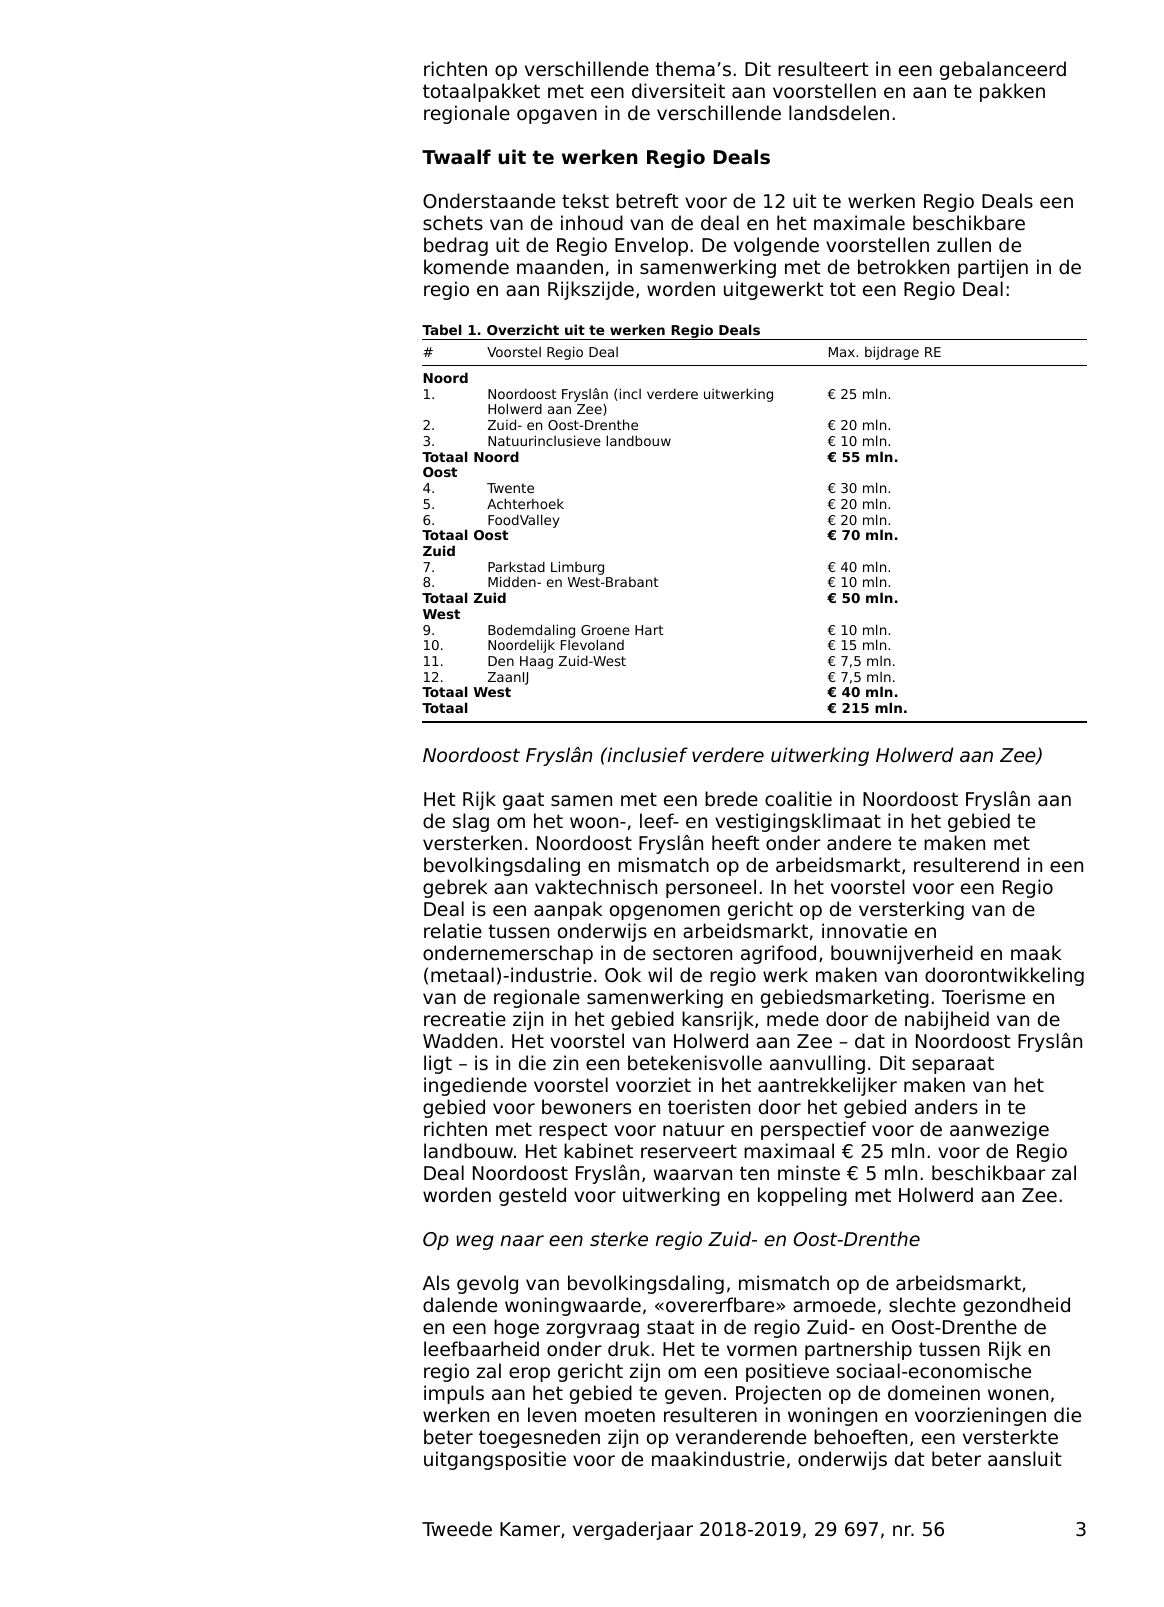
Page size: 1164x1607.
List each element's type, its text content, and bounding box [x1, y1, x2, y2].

table_cell Totaal West [422, 685, 821, 701]
table_cell 9. [422, 623, 481, 638]
table_cell 12. [422, 670, 481, 685]
table_cell Zuid [422, 544, 1087, 559]
table_cell Voorstel Regio Deal [481, 340, 821, 365]
text Onderstaande tekst betreft voor de 12 uit te werken Regio Deals een schets van de inhoud van de deal en het maximale beschikbare bedrag uit de Regio Envelop. De volgende voorstellen zullen de komende maanden, in samenwerking met de betrokken partijen in de regio en aan Rijkszijde, worden uitgewerkt tot een Regio Deal: [422, 191, 1087, 301]
table_cell € 70 mln. [821, 528, 1087, 544]
table_cell € 10 mln. [821, 434, 1087, 449]
subtitle Twaalf uit te werken Regio Deals [422, 147, 1087, 169]
table_cell € 215 mln. [821, 701, 1087, 721]
table_cell € 40 mln. [821, 560, 1087, 575]
table_cell Natuurinclusieve landbouw [481, 434, 821, 449]
table_cell Max. bijdrage RE [821, 340, 1087, 365]
table_cell West [422, 607, 1087, 622]
subtitle Op weg naar een sterke regio Zuid- en Oost-Drenthe [422, 1229, 1087, 1251]
table_cell FoodValley [481, 512, 821, 528]
table_cell Den Haag Zuid-West [481, 654, 821, 669]
table_cell 4. [422, 481, 481, 497]
table_cell Achterhoek [481, 497, 821, 512]
table_cell 7. [422, 560, 481, 575]
table_cell ZaanIJ [481, 670, 821, 685]
table_cell € 10 mln. [821, 623, 1087, 638]
table_cell Noordoost Fryslân (incl verdere uitwerking Holwerd aan Zee) [481, 386, 821, 418]
table_cell 11. [422, 654, 481, 669]
table_cell € 40 mln. [821, 685, 1087, 701]
table_cell 6. [422, 512, 481, 528]
table_cell 10. [422, 638, 481, 654]
table_cell Totaal Oost [422, 528, 821, 544]
table_cell € 50 mln. [821, 591, 1087, 607]
table_cell € 30 mln. [821, 481, 1087, 497]
table_cell Zuid- en Oost-Drenthe [481, 418, 821, 434]
text richten op verschillende thema’s. Dit resulteert in een gebalanceerd totaalpakket met een diversiteit aan voorstellen en aan te pakken regionale opgaven in de verschillende landsdelen. [422, 59, 1087, 125]
text Het Rijk gaat samen met een brede coalitie in Noordoost Fryslân aan de slag om het woon-, leef- en vestigingsklimaat in het gebied te versterken. Noordoost Fryslân heeft onder andere te maken met bevolkingsdaling en mismatch op de arbeidsmarkt, resulterend in een gebrek aan vaktechnisch personeel. In het voorstel voor een Regio Deal is een aanpak opgenomen gericht op de versterking van de relatie tussen onderwijs en arbeidsmarkt, innovatie en ondernemerschap in de sectoren agrifood, bouwnijverheid en maak (metaal)-industrie. Ook wil de regio werk maken van doorontwikkeling van de regionale samenwerking en gebiedsmarketing. Toerisme en recreatie zijn in het gebied kansrijk, mede door de nabijheid van de Wadden. Het voorstel van Holwerd aan Zee – dat in Noordoost Fryslân ligt – is in die zin een betekenisvolle aanvulling. Dit separaat ingediende voorstel voorziet in het aantrekkelijker maken van het gebied voor bewoners en toeristen door het gebied anders in te richten met respect voor natuur en perspectief voor de aanwezige landbouw. Het kabinet reserveert maximaal € 25 mln. voor de Regio Deal Noordoost Fryslân, waarvan ten minste € 5 mln. beschikbaar zal worden gesteld voor uitwerking en koppeling met Holwerd aan Zee. [422, 789, 1087, 1206]
table_cell Midden- en West-Brabant [481, 575, 821, 591]
table_cell 3. [422, 434, 481, 449]
table_cell Totaal Noord [422, 449, 821, 465]
table_cell € 20 mln. [821, 497, 1087, 512]
subtitle Noordoost Fryslân (inclusief verdere uitwerking Holwerd aan Zee) [422, 745, 1087, 767]
table_cell 1. [422, 386, 481, 418]
table_cell € 15 mln. [821, 638, 1087, 654]
table_cell € 10 mln. [821, 575, 1087, 591]
table_cell € 25 mln. [821, 386, 1087, 418]
table_cell € 20 mln. [821, 418, 1087, 434]
table_cell € 7,5 mln. [821, 670, 1087, 685]
table_cell Totaal [422, 701, 821, 721]
table_cell Twente [481, 481, 821, 497]
table_cell € 7,5 mln. [821, 654, 1087, 669]
table_cell # [422, 340, 481, 365]
table_header Tabel 1. Overzicht uit te werken Regio Deals [422, 323, 1087, 339]
text Als gevolg van bevolkingsdaling, mismatch op de arbeidsmarkt, dalende woningwaarde, «overerfbare» armoede, slechte gezondheid en een hoge zorgvraag staat in de regio Zuid- en Oost-Drenthe de leefbaarheid onder druk. Het te vormen partnership tussen Rijk en regio zal erop gericht zijn om een positieve sociaal-economische impuls aan het gebied te geven. Projecten op de domeinen wonen, werken en leven moeten resulteren in woningen en voorzieningen die beter toegesneden zijn op veranderende behoeften, een versterkte uitgangspositie voor de maakindustrie, onderwijs dat beter aansluit [422, 1273, 1087, 1471]
table_cell Parkstad Limburg [481, 560, 821, 575]
table_cell € 55 mln. [821, 449, 1087, 465]
table_cell Totaal Zuid [422, 591, 821, 607]
table_cell Oost [422, 465, 1087, 481]
table_cell 5. [422, 497, 481, 512]
table_cell € 20 mln. [821, 512, 1087, 528]
table_cell Bodemdaling Groene Hart [481, 623, 821, 638]
table_cell Noord [422, 366, 1087, 386]
table_cell Noordelijk Flevoland [481, 638, 821, 654]
table_cell 8. [422, 575, 481, 591]
table_cell 2. [422, 418, 481, 434]
